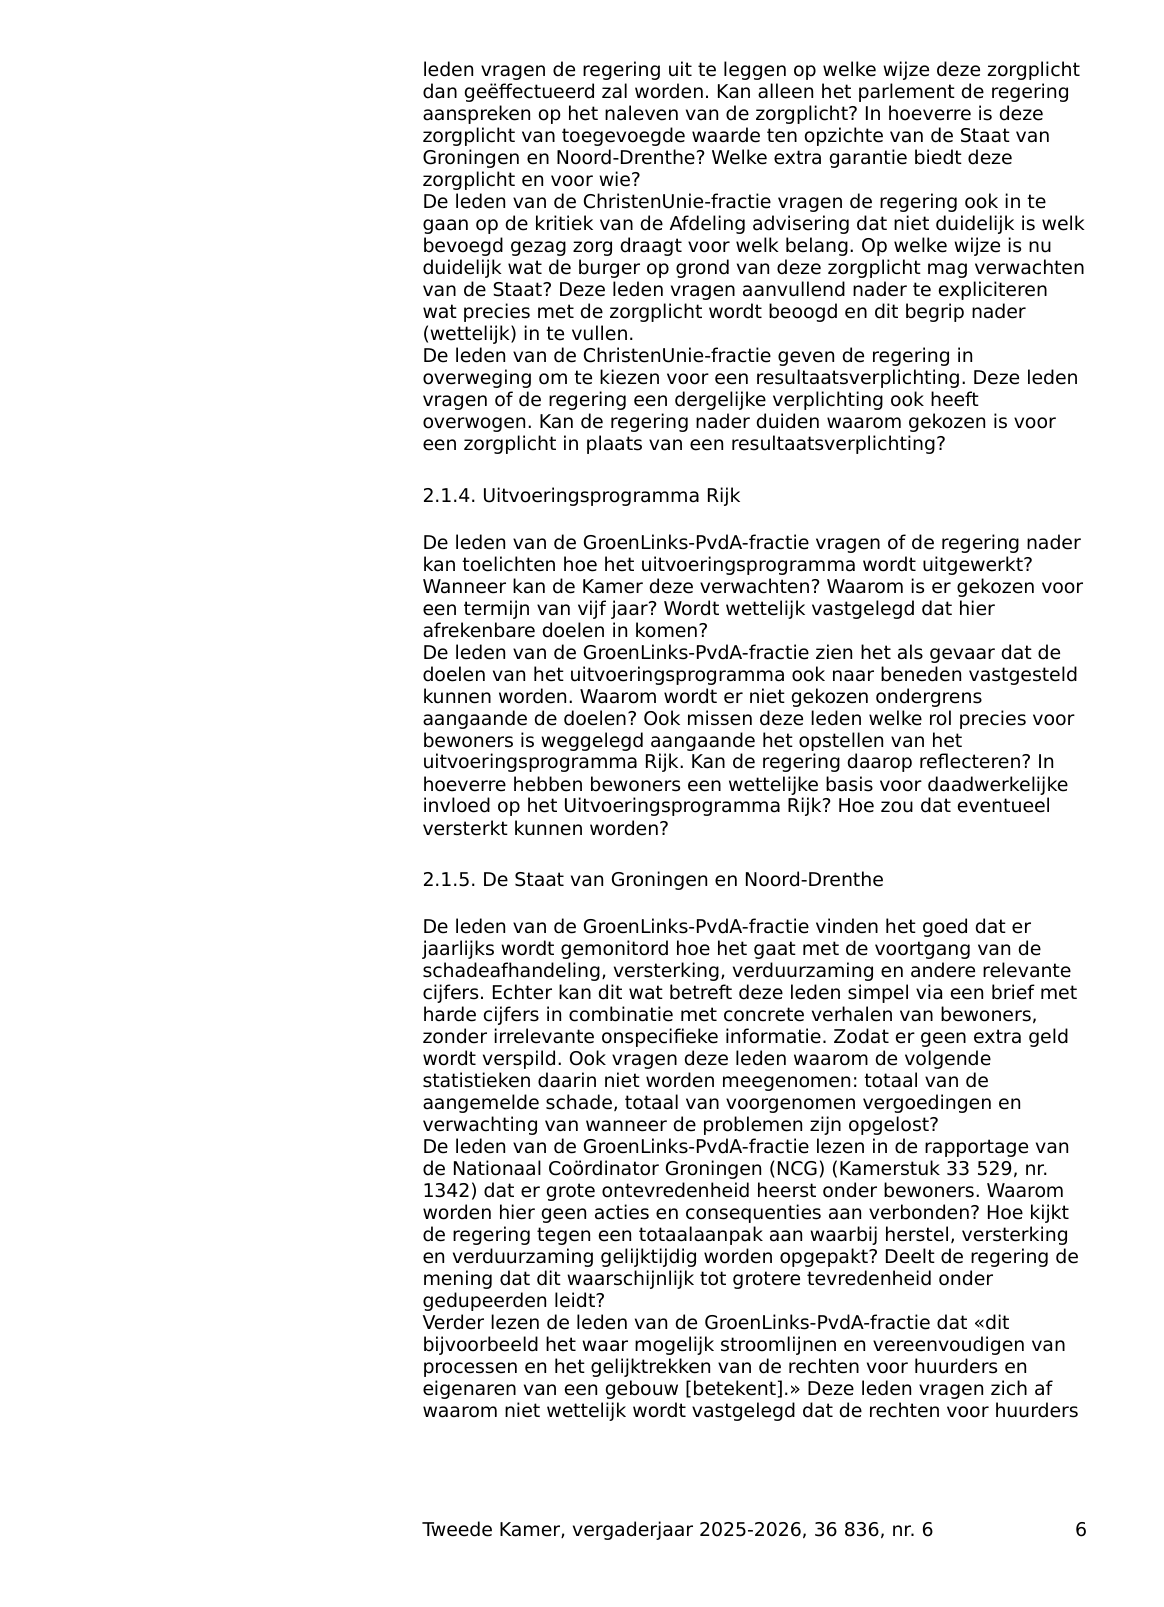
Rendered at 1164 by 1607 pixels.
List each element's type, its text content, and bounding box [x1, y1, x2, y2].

text leden vragen de regering uit te leggen op welke wijze deze zorgplicht dan geëffectueerd zal worden. Kan alleen het parlement de regering aanspreken op het naleven van de zorgplicht? In hoeverre is deze zorgplicht van toegevoegde waarde ten opzichte van de Staat van Groningen en Noord-Drenthe? Welke extra garantie biedt deze zorgplicht en voor wie? [422, 59, 1087, 191]
text De leden van de GroenLinks-PvdA-fractie vinden het goed dat er jaarlijks wordt gemonitord hoe het gaat met de voortgang van de schadeafhandeling, versterking, verduurzaming en andere relevante cijfers. Echter kan dit wat betreft deze leden simpel via een brief met harde cijfers in combinatie met concrete verhalen van bewoners, zonder irrelevante onspecifieke informatie. Zodat er geen extra geld wordt verspild. Ook vragen deze leden waarom de volgende statistieken daarin niet worden meegenomen: totaal van de aangemelde schade, totaal van voorgenomen vergoedingen en verwachting van wanneer de problemen zijn opgelost? [422, 916, 1087, 1136]
text De leden van de ChristenUnie-fractie geven de regering in overweging om te kiezen voor een resultaatsverplichting. Deze leden vragen of de regering een dergelijke verplichting ook heeft overwogen. Kan de regering nader duiden waarom gekozen is voor een zorgplicht in plaats van een resultaatsverplichting? [422, 345, 1087, 455]
subtitle 2.1.5. De Staat van Groningen en Noord-Drenthe [422, 869, 1087, 891]
subtitle 2.1.4. Uitvoeringsprogramma Rijk [422, 485, 1087, 507]
text De leden van de ChristenUnie-fractie vragen de regering ook in te gaan op de kritiek van de Afdeling advisering dat niet duidelijk is welk bevoegd gezag zorg draagt voor welk belang. Op welke wijze is nu duidelijk wat de burger op grond van deze zorgplicht mag verwachten van de Staat? Deze leden vragen aanvullend nader te expliciteren wat precies met de zorgplicht wordt beoogd en dit begrip nader (wettelijk) in te vullen. [422, 191, 1087, 345]
text De leden van de GroenLinks-PvdA-fractie lezen in de rapportage van de Nationaal Coördinator Groningen (NCG) (Kamerstuk 33 529, nr. 1342) dat er grote ontevredenheid heerst onder bewoners. Waarom worden hier geen acties en consequenties aan verbonden? Hoe kijkt de regering tegen een totaalaanpak aan waarbij herstel, versterking en verduurzaming gelijktijdig worden opgepakt? Deelt de regering de mening dat dit waarschijnlijk tot grotere tevredenheid onder gedupeerden leidt? [422, 1136, 1087, 1312]
text De leden van de GroenLinks-PvdA-fractie vragen of de regering nader kan toelichten hoe het uitvoeringsprogramma wordt uitgewerkt? Wanneer kan de Kamer deze verwachten? Waarom is er gekozen voor een termijn van vijf jaar? Wordt wettelijk vastgelegd dat hier afrekenbare doelen in komen? [422, 532, 1087, 642]
text De leden van de GroenLinks-PvdA-fractie zien het als gevaar dat de doelen van het uitvoeringsprogramma ook naar beneden vastgesteld kunnen worden. Waarom wordt er niet gekozen ondergrens aangaande de doelen? Ook missen deze leden welke rol precies voor bewoners is weggelegd aangaande het opstellen van het uitvoeringsprogramma Rijk. Kan de regering daarop reflecteren? In hoeverre hebben bewoners een wettelijke basis voor daadwerkelijke invloed op het Uitvoeringsprogramma Rijk? Hoe zou dat eventueel versterkt kunnen worden? [422, 642, 1087, 839]
text Verder lezen de leden van de GroenLinks-PvdA-fractie dat «dit bijvoorbeeld het waar mogelijk stroomlijnen en vereenvoudigen van processen en het gelijktrekken van de rechten voor huurders en eigenaren van een gebouw [betekent].» Deze leden vragen zich af waarom niet wettelijk wordt vastgelegd dat de rechten voor huurders [422, 1312, 1087, 1422]
